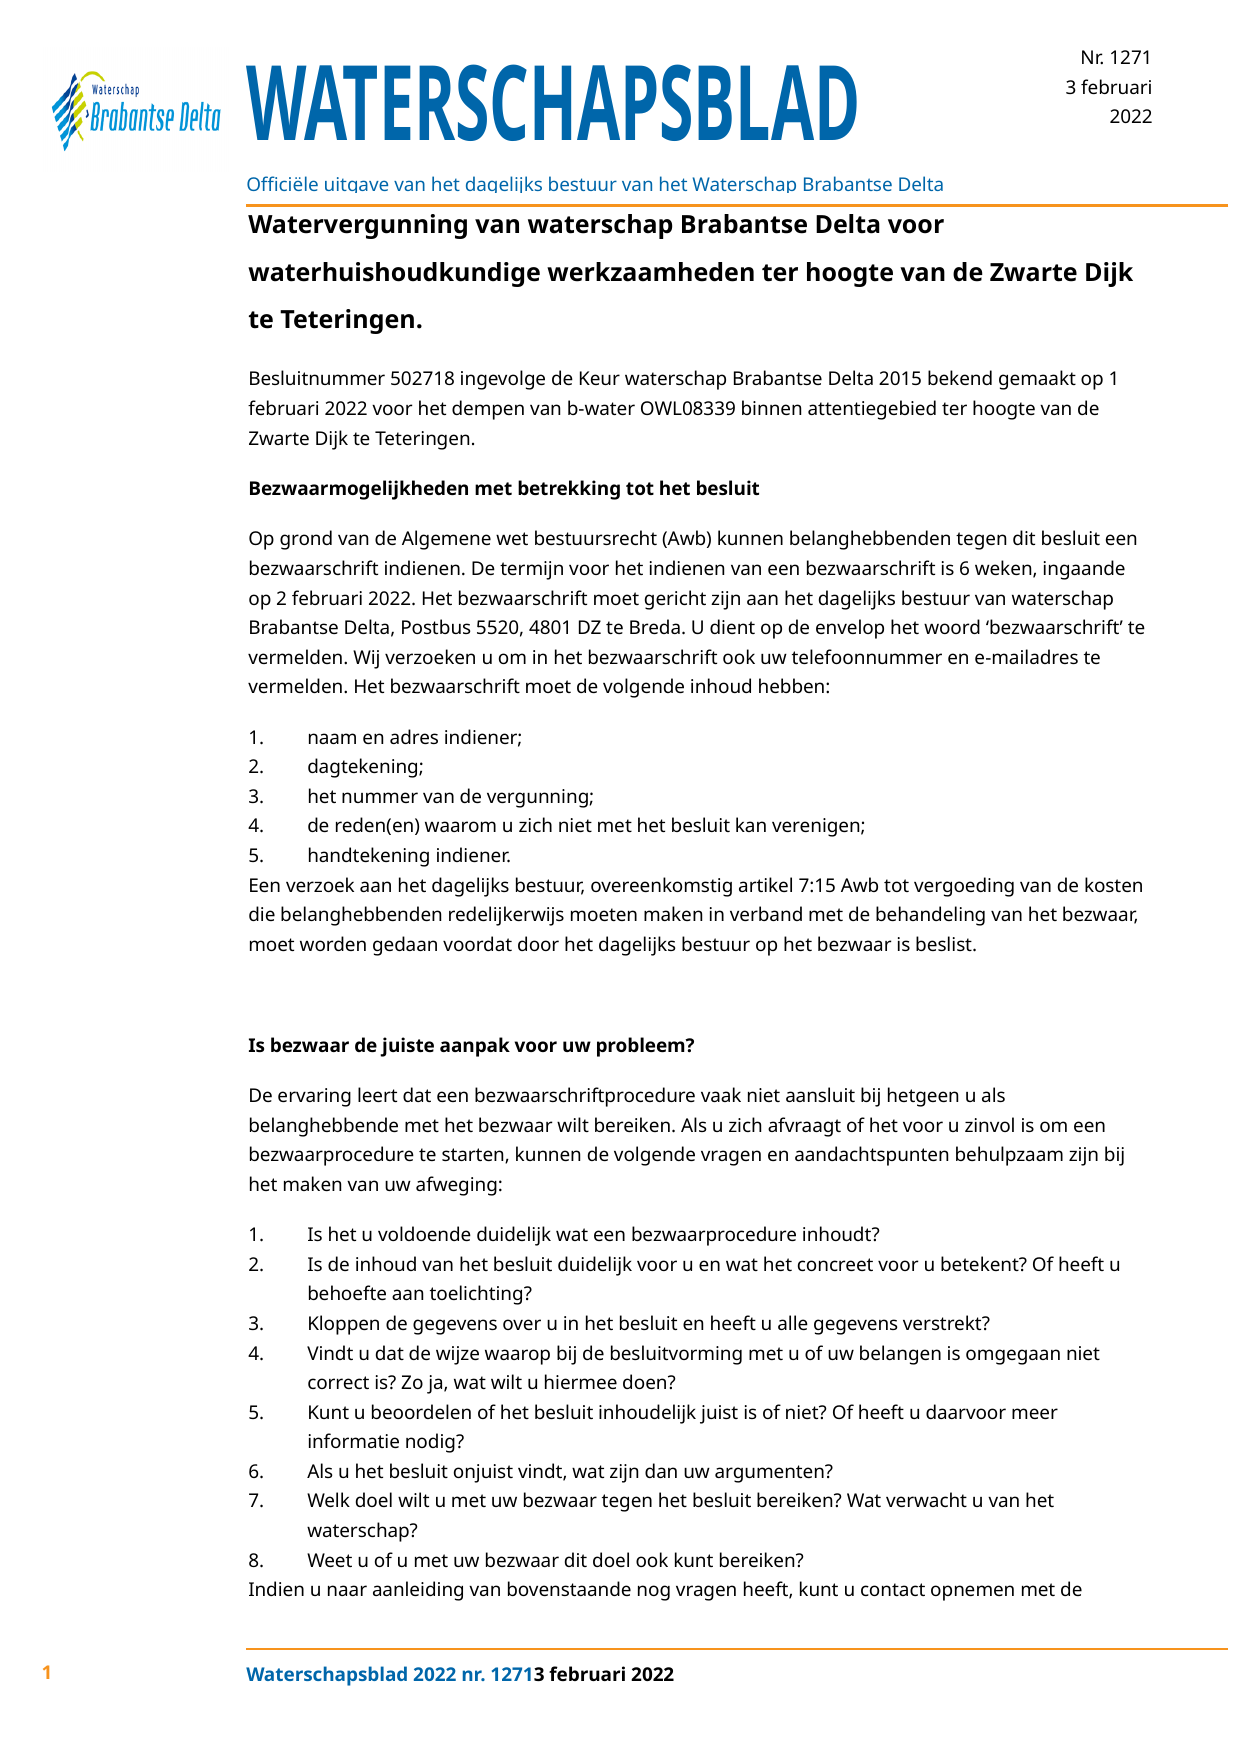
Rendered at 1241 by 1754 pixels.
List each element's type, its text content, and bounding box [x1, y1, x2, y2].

text Een verzoek aan het dagelijks bestuur, overeenkomstig artikel 7:15 Awb tot vergoeding van de kosten die belanghebbenden redelijkerwijs moeten maken in verband met de behandeling van het bezwaar, moet worden gedaan voordat door het dagelijks bestuur op het bezwaar is beslist. [248, 872, 1152, 957]
list Welk doel wilt u met uw bezwaar tegen het besluit bereiken? Wat verwacht u van het waterschap? [248, 1488, 1152, 1543]
list naam en adres indiener; [248, 724, 1152, 749]
list Als u het besluit onjuist vindt, wat zijn dan uw argumenten? [248, 1458, 1152, 1484]
picture [41, 47, 231, 172]
text Bezwaarmogelijkheden met betrekking tot het besluit [248, 475, 1152, 501]
text De ervaring leert dat een bezwaarschriftprocedure vaak niet aansluit bij hetgeen u als belanghebbende met het bezwaar wilt bereiken. Als u zich afvraagt of het voor u zinvol is om een bezwaarprocedure te starten, kunnen de volgende vragen en aandachtspunten behulpzaam zijn bij het maken van uw afweging: [248, 1082, 1152, 1197]
text Watervergunning van waterschap Brabantse Delta voor waterhuishoudkundige werkzaamheden ter hoogte van de Zwarte Dijk te Teteringen. [248, 207, 1152, 336]
list het nummer van de vergunning; [248, 783, 1152, 809]
list Kunt u beoordelen of het besluit inhoudelijk juist is of niet? Of heeft u daarvoor meer informatie nodig? [248, 1399, 1152, 1454]
list de reden(en) waarom u zich niet met het besluit kan verenigen; [248, 813, 1152, 838]
text Is bezwaar de juiste aanpak voor uw probleem? [248, 1032, 1152, 1057]
text Op grond van de Algemene wet bestuursrecht (Awb) kunnen belanghebbenden tegen dit besluit een bezwaarschrift indienen. De termijn voor het indienen van een bezwaarschrift is 6 weken, ingaande op 2 februari 2022. Het bezwaarschrift moet gericht zijn aan het dagelijks bestuur van waterschap Brabantse Delta, Postbus 5520, 4801 DZ te Breda. U dient op de envelop het woord ‘bezwaarschrift’ te vermelden. Wij verzoeken u om in het bezwaarschrift ook uw telefoonnummer en e‑mailadres te vermelden. Het bezwaarschrift moet de volgende inhoud hebben: [248, 526, 1152, 699]
text Indien u naar aanleiding van bovenstaande nog vragen heeft, kunt u contact opnemen met de [248, 1576, 1152, 1602]
list handtekening indiener. [248, 842, 1152, 868]
list Is de inhoud van het besluit duidelijk voor u en wat het concreet voor u betekent? Of heeft u behoefte aan toelichting? [248, 1251, 1152, 1306]
list dagtekening; [248, 753, 1152, 779]
text Besluitnummer 502718 ingevolge de Keur waterschap Brabantse Delta 2015 bekend gemaakt op 1 februari 2022 voor het dempen van b-water OWL08339 binnen attentiegebied ter hoogte van de Zwarte Dijk te Teteringen. [248, 366, 1152, 450]
list Vindt u dat de wijze waarop bij de besluitvorming met u of uw belangen is omgegaan niet correct is? Zo ja, wat wilt u hiermee doen? [248, 1340, 1152, 1395]
list Is het u voldoende duidelijk wat een bezwaarprocedure inhoudt? [248, 1221, 1152, 1247]
list Kloppen de gegevens over u in het besluit en heeft u alle gegevens verstrekt? [248, 1310, 1152, 1336]
list Weet u of u met uw bezwaar dit doel ook kunt bereiken? [248, 1547, 1152, 1572]
